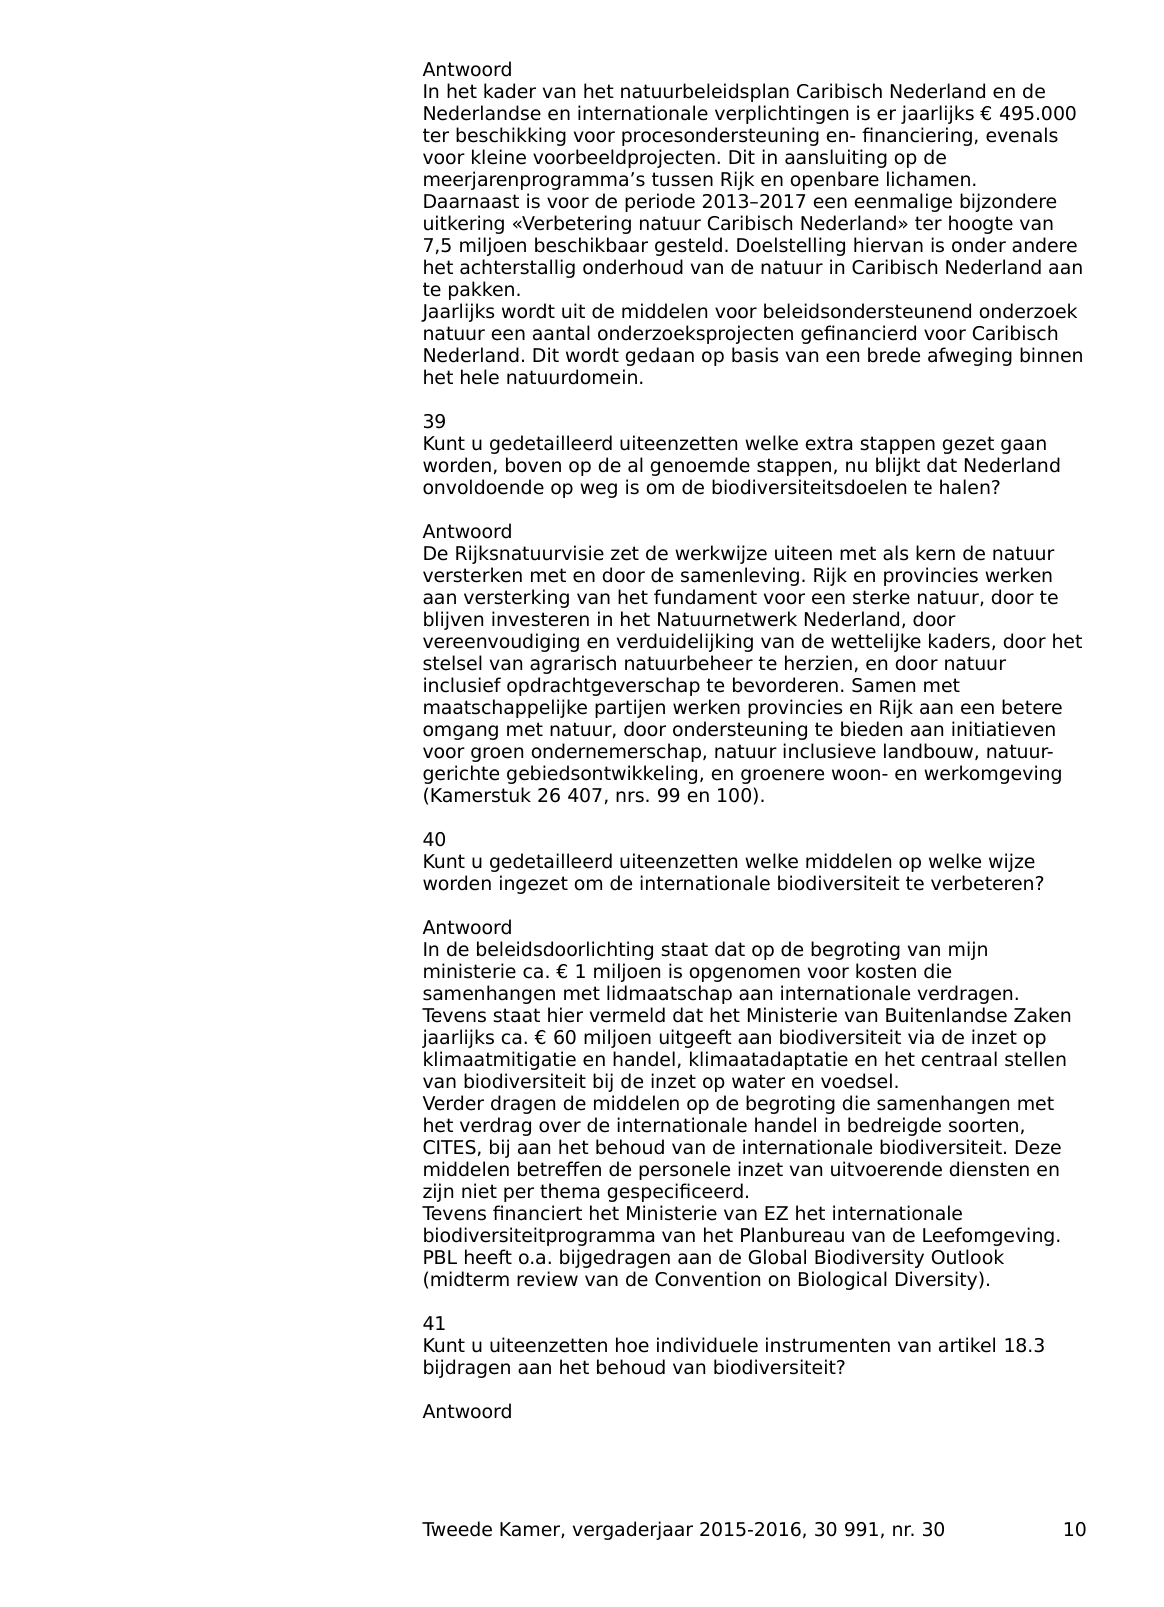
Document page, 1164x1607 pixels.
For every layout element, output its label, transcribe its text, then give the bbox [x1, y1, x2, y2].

text De Rijksnatuurvisie zet de werkwijze uiteen met als kern de natuur versterken met en door de samenleving. Rijk en provincies werken aan versterking van het fundament voor een sterke natuur, door te blijven investeren in het Natuurnetwerk Nederland, door vereenvoudiging en verduidelijking van de wettelijke kaders, door het stelsel van agrarisch natuurbeheer te herzien, en door natuur inclusief opdrachtgeverschap te bevorderen. Samen met maatschappelijke partijen werken provincies en Rijk aan een betere omgang met natuur, door ondersteuning te bieden aan initiatieven voor groen ondernemerschap, natuur inclusieve landbouw, natuur-gerichte gebiedsontwikkeling, en groenere woon- en werkomgeving (Kamerstuk 26 407, nrs. 99 en 100). [422, 543, 1087, 807]
text Antwoord [422, 521, 1087, 543]
text Kunt u gedetailleerd uiteenzetten welke extra stappen gezet gaan worden, boven op de al genoemde stappen, nu blijkt dat Nederland onvoldoende op weg is om de biodiversiteitsdoelen te halen? [422, 433, 1087, 499]
text 39 [422, 411, 1087, 433]
text 41 [422, 1313, 1087, 1335]
text In het kader van het natuurbeleidsplan Caribisch Nederland en de Nederlandse en internationale verplichtingen is er jaarlijks € 495.000 ter beschikking voor procesondersteuning en- financiering, evenals voor kleine voorbeeldprojecten. Dit in aansluiting op de meerjarenprogramma’s tussen Rijk en openbare lichamen. [422, 81, 1087, 191]
text Antwoord [422, 917, 1087, 939]
text Antwoord [422, 59, 1087, 81]
text Daarnaast is voor de periode 2013–2017 een eenmalige bijzondere uitkering «Verbetering natuur Caribisch Nederland» ter hoogte van 7,5 miljoen beschikbaar gesteld. Doelstelling hiervan is onder andere het achterstallig onderhoud van de natuur in Caribisch Nederland aan te pakken. [422, 191, 1087, 301]
text In de beleidsdoorlichting staat dat op de begroting van mijn ministerie ca. € 1 miljoen is opgenomen voor kosten die samenhangen met lidmaatschap aan internationale verdragen. Tevens staat hier vermeld dat het Ministerie van Buitenlandse Zaken jaarlijks ca. € 60 miljoen uitgeeft aan biodiversiteit via de inzet op klimaatmitigatie en handel, klimaatadaptatie en het centraal stellen van biodiversiteit bij de inzet op water en voedsel. [422, 939, 1087, 1093]
text Antwoord [422, 1401, 1087, 1423]
text Kunt u uiteenzetten hoe individuele instrumenten van artikel 18.3 bijdragen aan het behoud van biodiversiteit? [422, 1335, 1087, 1379]
text 40 [422, 829, 1087, 851]
text Verder dragen de middelen op de begroting die samenhangen met het verdrag over de internationale handel in bedreigde soorten, CITES, bij aan het behoud van de internationale biodiversiteit. Deze middelen betreffen de personele inzet van uitvoerende diensten en zijn niet per thema gespecificeerd. [422, 1093, 1087, 1203]
text Tevens financiert het Ministerie van EZ het internationale biodiversiteitprogramma van het Planbureau van de Leefomgeving. PBL heeft o.a. bijgedragen aan de Global Biodiversity Outlook (midterm review van de Convention on Biological Diversity). [422, 1203, 1087, 1291]
text Jaarlijks wordt uit de middelen voor beleidsondersteunend onderzoek natuur een aantal onderzoeksprojecten gefinancierd voor Caribisch Nederland. Dit wordt gedaan op basis van een brede afweging binnen het hele natuurdomein. [422, 301, 1087, 389]
text Kunt u gedetailleerd uiteenzetten welke middelen op welke wijze worden ingezet om de internationale biodiversiteit te verbeteren? [422, 851, 1087, 895]
